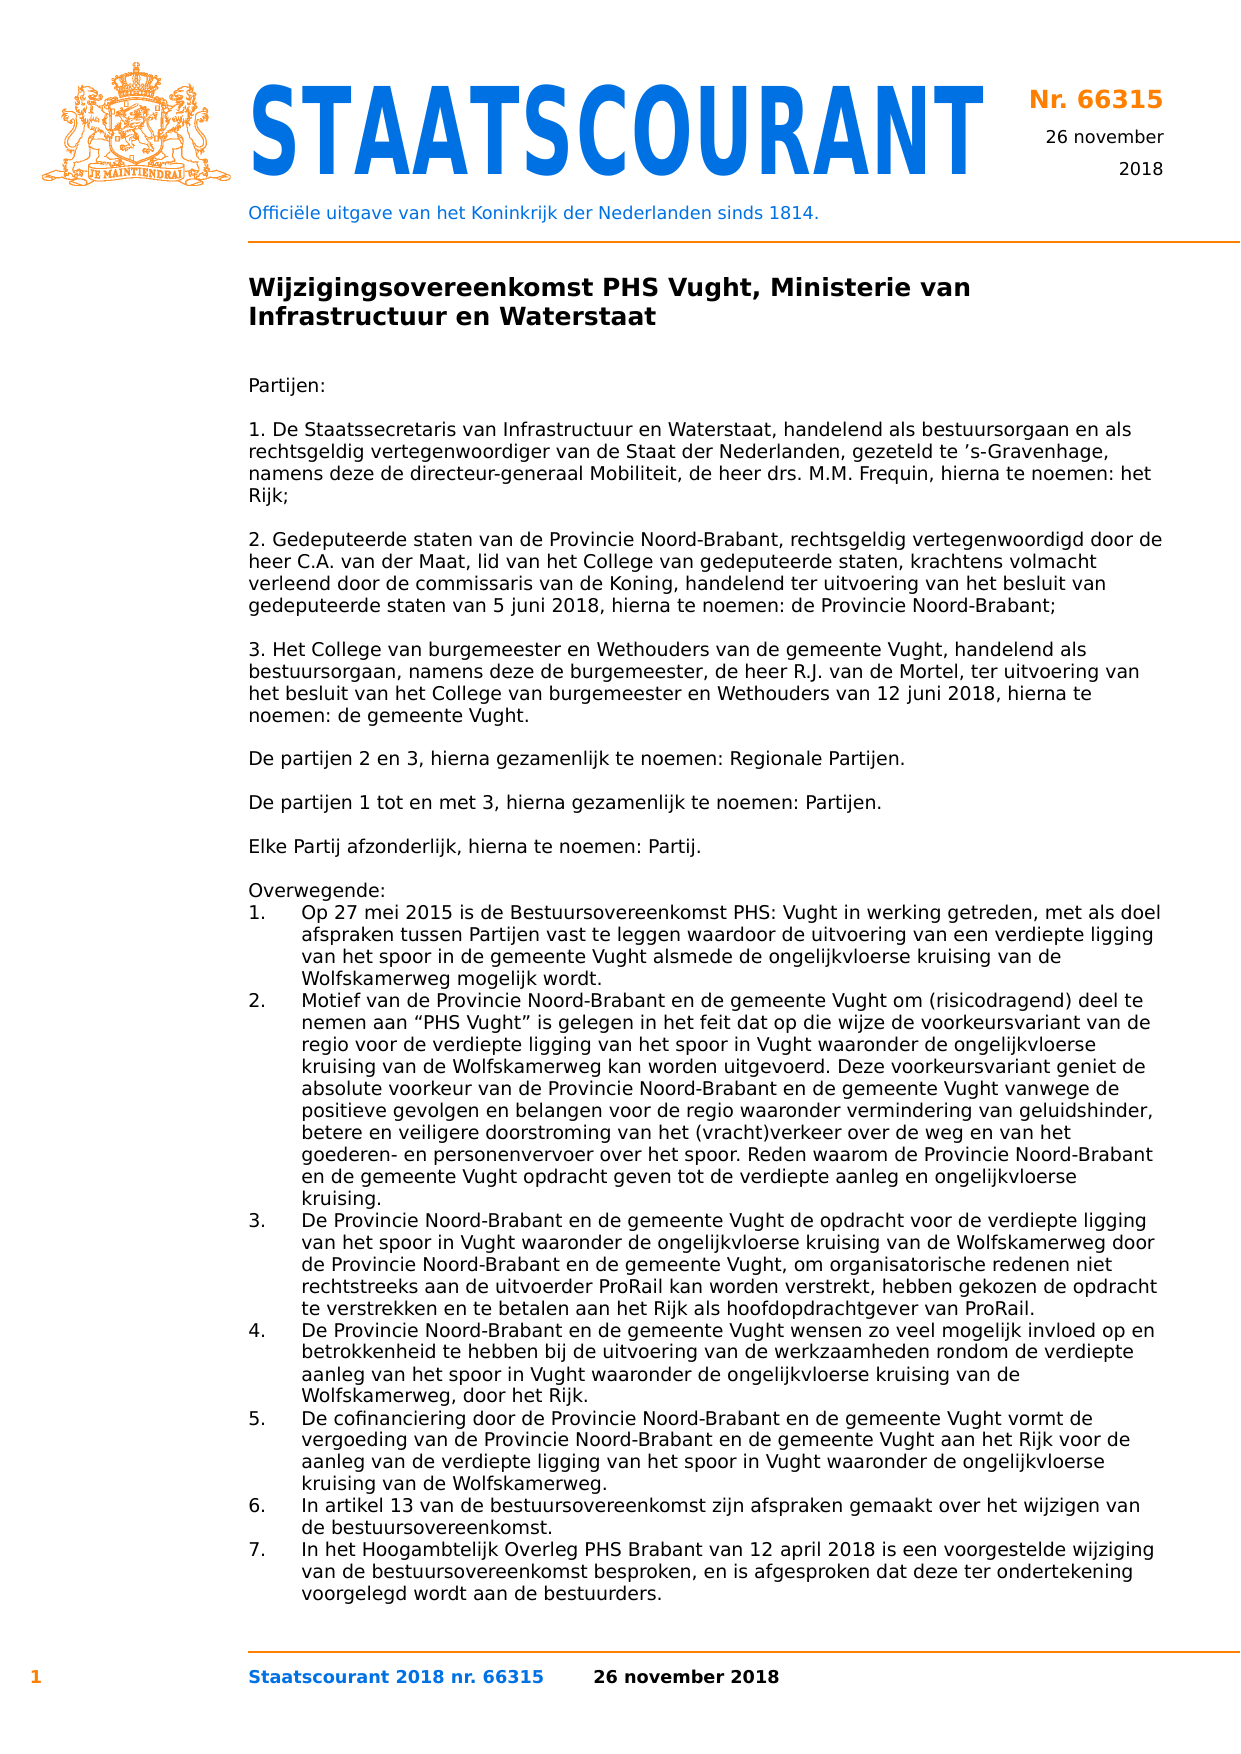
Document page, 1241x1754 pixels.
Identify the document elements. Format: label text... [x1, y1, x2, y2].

table_header STAATSCOURANT [248, 62, 998, 203]
text Elke Partij afzonderlijk, hierna te noemen: Partij. [248, 836, 1163, 858]
table_header Nr. 66315 [998, 62, 1240, 121]
text 1. De Staatssecretaris van Infrastructuur en Waterstaat, handelend als bestuursorgaan en als rechtsgeldig vertegenwoordiger van de Staat der Nederlanden, gezeteld te ’s-Gravenhage, namens deze de directeur-generaal Mobiliteit, de heer drs. M.M. Frequin, hierna te noemen: het Rijk; [248, 419, 1163, 507]
text 2. Gedeputeerde staten van de Provincie Noord-Brabant, rechtsgeldig vertegenwoordigd door de heer C.A. van der Maat, lid van het College van gedeputeerde staten, krachtens volmacht verleend door de commissaris van de Koning, handelend ter uitvoering van het besluit van gedeputeerde staten van 5 juni 2018, hierna te noemen: de Provincie Noord-Brabant; [248, 529, 1163, 617]
text Overwegende: [248, 880, 1163, 902]
text 3. Het College van burgemeester en Wethouders van de gemeente Vught, handelend als bestuursorgaan, namens deze de burgemeester, de heer R.J. van de Mortel, ter uitvoering van het besluit van het College van burgemeester en Wethouders van 12 juni 2018, hierna te noemen: de gemeente Vught. [248, 638, 1163, 726]
text 5. De cofinanciering door de Provincie Noord-Brabant en de gemeente Vught vormt de vergoeding van de Provincie Noord-Brabant en de gemeente Vught aan het Rijk voor de aanleg van de verdiepte ligging van het spoor in Vught waaronder de ongelijkvloerse kruising van de Wolfskamerweg. [248, 1407, 1163, 1495]
text 4. De Provincie Noord-Brabant en de gemeente Vught wensen zo veel mogelijk invloed op en betrokkenheid te hebben bij de uitvoering van de werkzaamheden rondom de verdiepte aanleg van het spoor in Vught waaronder de ongelijkvloerse kruising van de Wolfskamerweg, door het Rijk. [248, 1319, 1163, 1407]
text 2. Motief van de Provincie Noord-Brabant en de gemeente Vught om (risicodragend) deel te nemen aan “PHS Vught” is gelegen in het feit dat op die wijze de voorkeursvariant van de regio voor de verdiepte ligging van het spoor in Vught waaronder de ongelijkvloerse kruising van de Wolfskamerweg kan worden uitgevoerd. Deze voorkeursvariant geniet de absolute voorkeur van de Provincie Noord-Brabant en de gemeente Vught vanwege de positieve gevolgen en belangen voor de regio waaronder vermindering van geluidshinder, betere en veiligere doorstroming van het (vracht)verkeer over de weg en van het goederen- en personenvervoer over het spoor. Reden waarom de Provincie Noord-Brabant en de gemeente Vught opdracht geven tot de verdiepte aanleg en ongelijkvloerse kruising. [248, 990, 1163, 1209]
text 3. De Provincie Noord-Brabant en de gemeente Vught de opdracht voor de verdiepte ligging van het spoor in Vught waaronder de ongelijkvloerse kruising van de Wolfskamerweg door de Provincie Noord-Brabant en de gemeente Vught, om organisatorische redenen niet rechtstreeks aan de uitvoerder ProRail kan worden verstrekt, hebben gekozen de opdracht te verstrekken en te betalen aan het Rijk als hoofdopdrachtgever van ProRail. [248, 1209, 1163, 1319]
picture [41, 62, 231, 186]
table_cell 2018 [998, 153, 1240, 203]
text De partijen 2 en 3, hierna gezamenlijk te noemen: Regionale Partijen. [248, 748, 1163, 770]
text De partijen 1 tot en met 3, hierna gezamenlijk te noemen: Partijen. [248, 792, 1163, 814]
table_header [25, 62, 248, 241]
table_cell Officiële uitgave van het Koninkrijk der Nederlanden sinds 1814. [248, 203, 1240, 241]
text 7. In het Hoogambtelijk Overleg PHS Brabant van 12 april 2018 is een voorgestelde wijziging van de bestuursovereenkomst besproken, en is afgesproken dat deze ter ondertekening voorgelegd wordt aan de bestuurders. [248, 1539, 1163, 1605]
table_cell 26 november [998, 121, 1240, 153]
subtitle Wijzigingsovereenkomst PHS Vught, Ministerie van Infrastructuur en Waterstaat [248, 273, 1163, 331]
text 6. In artikel 13 van de bestuursovereenkomst zijn afspraken gemaakt over het wijzigen van de bestuursovereenkomst. [248, 1495, 1163, 1539]
text Partijen: [248, 375, 1163, 397]
text 1. Op 27 mei 2015 is de Bestuursovereenkomst PHS: Vught in werking getreden, met als doel afspraken tussen Partijen vast te leggen waardoor de uitvoering van een verdiepte ligging van het spoor in de gemeente Vught alsmede de ongelijkvloerse kruising van de Wolfskamerweg mogelijk wordt. [248, 902, 1163, 990]
